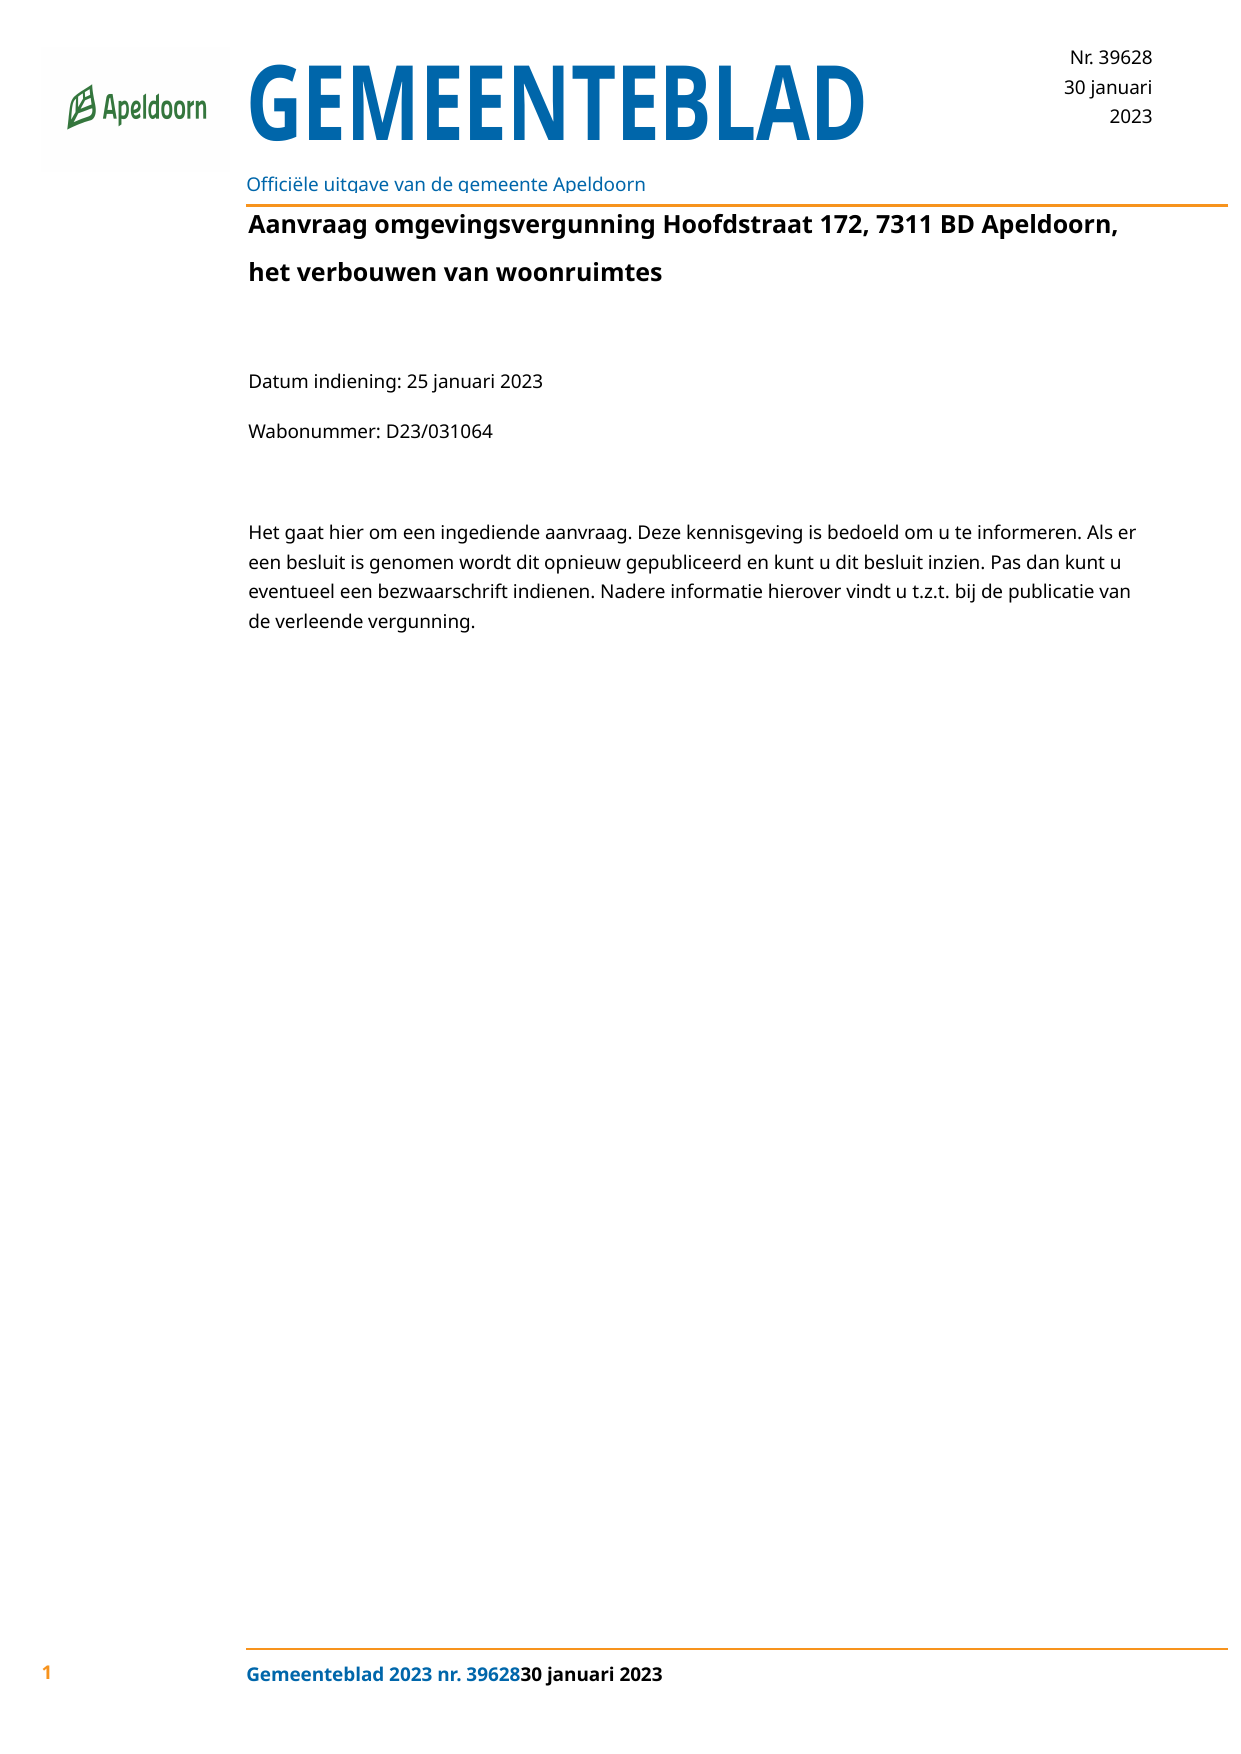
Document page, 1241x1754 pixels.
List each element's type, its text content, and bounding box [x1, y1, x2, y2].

text Datum indiening: 25 januari 2023 [248, 368, 1152, 394]
text Aanvraag omgevingsvergunning Hoofdstraat 172, 7311 BD Apeldoorn, het verbouwen van woonruimtes [248, 207, 1152, 288]
text Het gaat hier om een ingediende aanvraag. Deze kennisgeving is bedoeld om u te informeren. Als er een besluit is genomen wordt dit opnieuw gepubliceerd en kunt u dit besluit inzien. Pas dan kunt u eventueel een bezwaarschrift indienen. Nadere informatie hierover vindt u t.z.t. bij de publicatie van de verleende vergunning. [248, 519, 1152, 634]
text Wabonummer: D23/031064 [248, 419, 1152, 444]
picture [41, 47, 231, 172]
